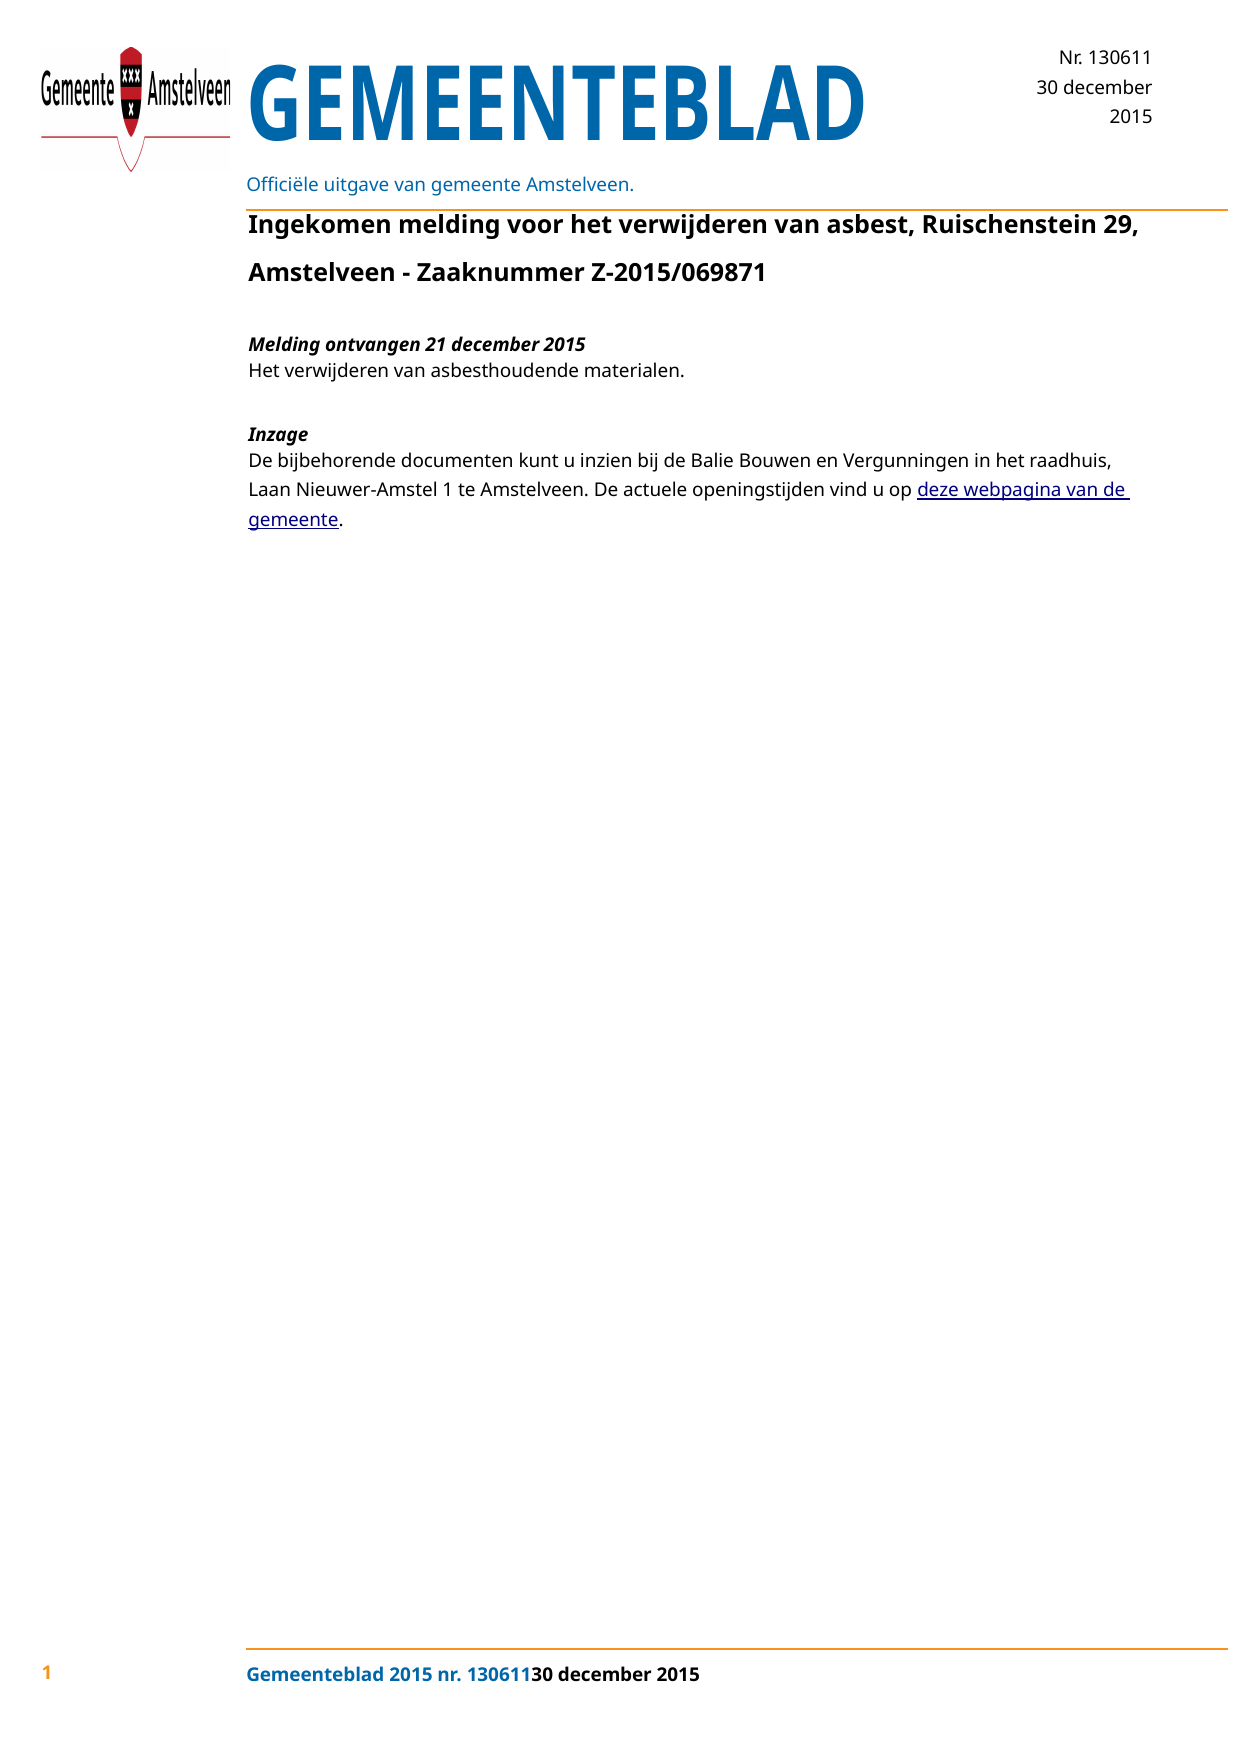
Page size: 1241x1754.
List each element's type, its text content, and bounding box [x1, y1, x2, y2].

picture [41, 47, 231, 172]
text Inzage [248, 421, 1152, 447]
text Het verwijderen van asbesthoudende materialen. [248, 357, 1152, 383]
text Ingekomen melding voor het verwijderen van asbest, Ruischenstein 29, Amstelveen - Zaaknummer Z-2015/069871 [248, 211, 1152, 288]
text De bijbehorende documenten kunt u inzien bij de Balie Bouwen en Vergunningen in het raadhuis, Laan Nieuwer-Amstel 1 te Amstelveen. De actuele openingstijden vind u op deze webpagina van de gemeente. [248, 447, 1152, 532]
text Melding ontvangen 21 december 2015 [248, 331, 1152, 357]
